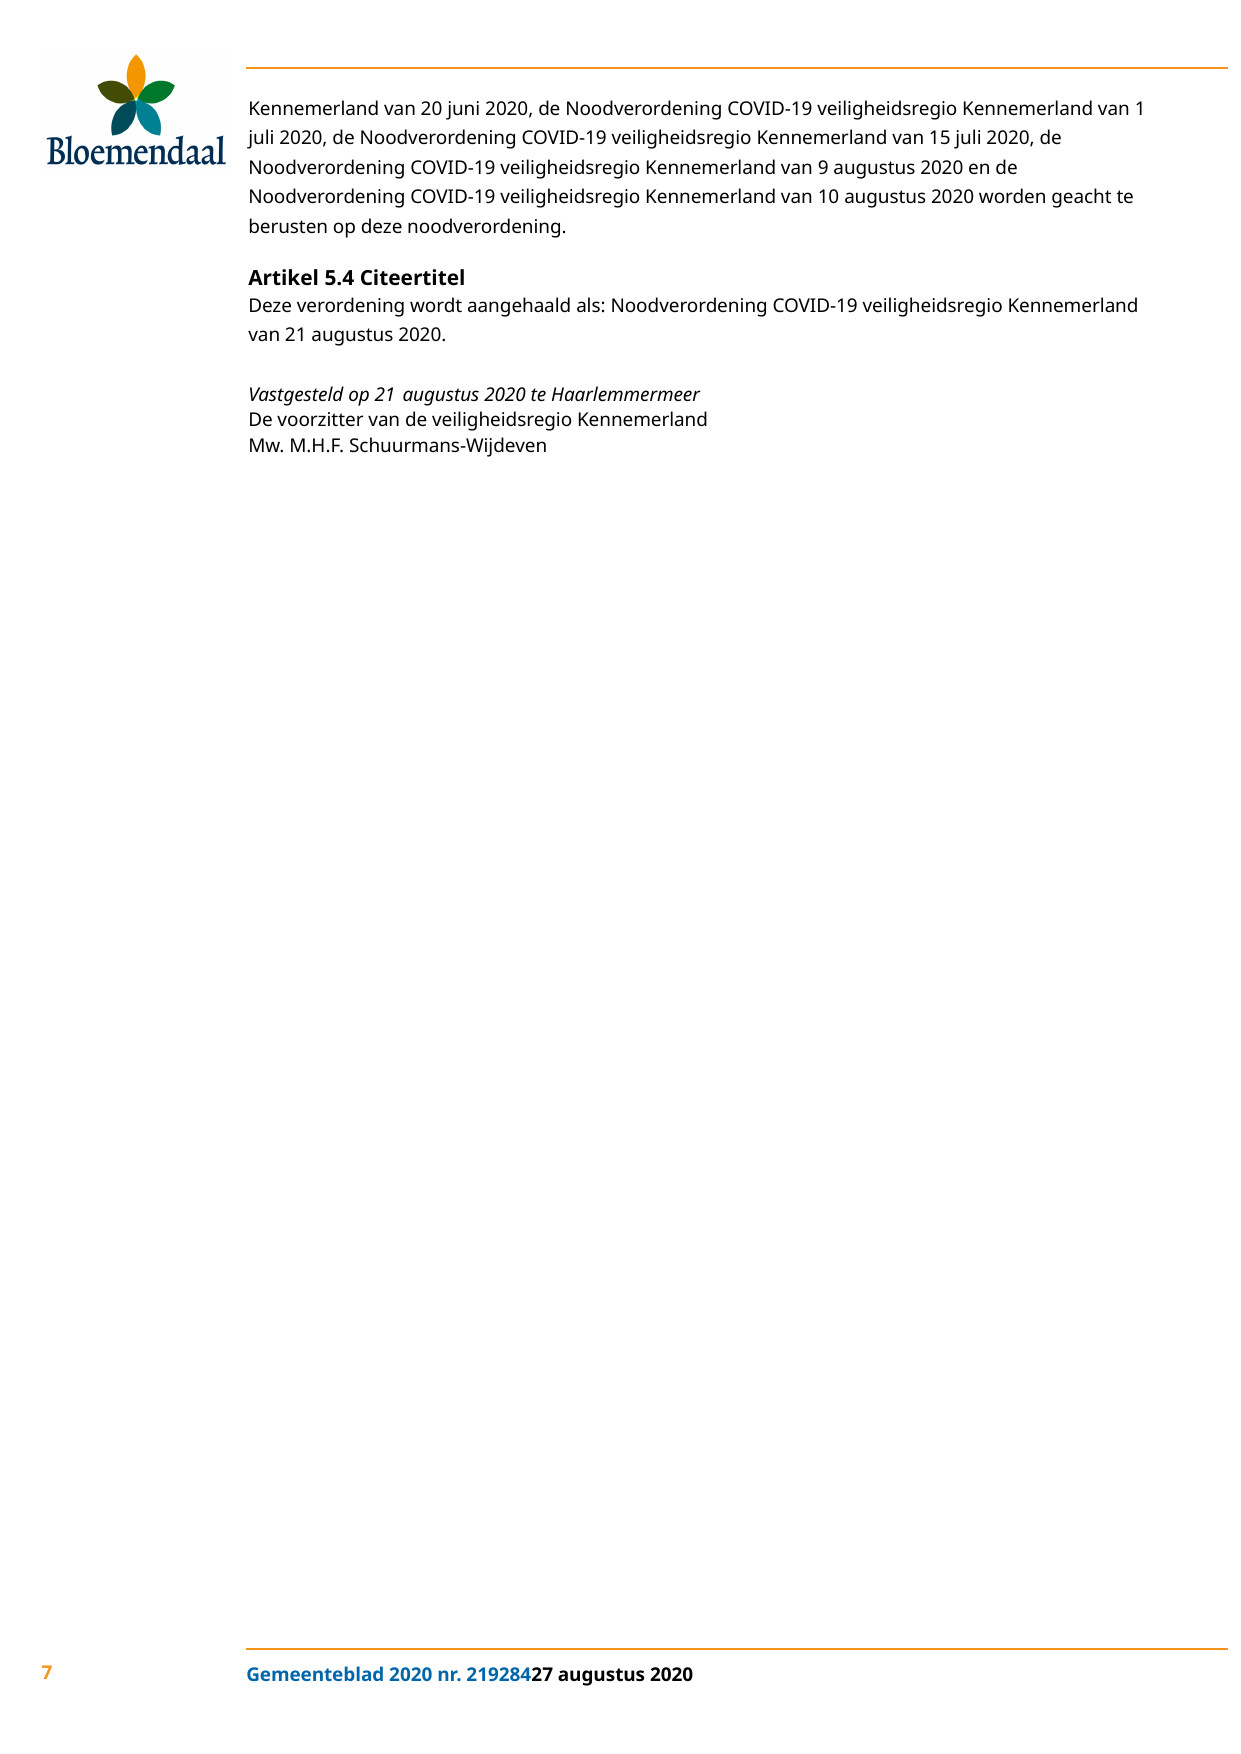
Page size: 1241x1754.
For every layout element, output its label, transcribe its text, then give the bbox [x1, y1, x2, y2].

text Artikel 5.4 Citeertitel [248, 263, 1152, 292]
picture [41, 47, 231, 172]
text Kennemerland van 20 juni 2020, de Noodverordening COVID-19 veiligheidsregio Kennemerland van 1 juli 2020, de Noodverordening COVID-19 veiligheidsregio Kennemerland van 15 juli 2020, de Noodverordening COVID-19 veiligheidsregio Kennemerland van 9 augustus 2020 en de Noodverordening COVID-19 veiligheidsregio Kennemerland van 10 augustus 2020 worden geacht te berusten op deze noodverordening. [248, 95, 1152, 239]
text Vastgesteld op 21 augustus 2020 te Haarlemmermeer [248, 381, 1152, 406]
text Mw. M.H.F. Schuurmans-Wijdeven [248, 432, 1152, 458]
text Deze verordening wordt aangehaald als: Noodverordening COVID-19 veiligheidsregio Kennemerland van 21 augustus 2020. [248, 292, 1152, 347]
text De voorzitter van de veiligheidsregio Kennemerland [248, 406, 1152, 432]
